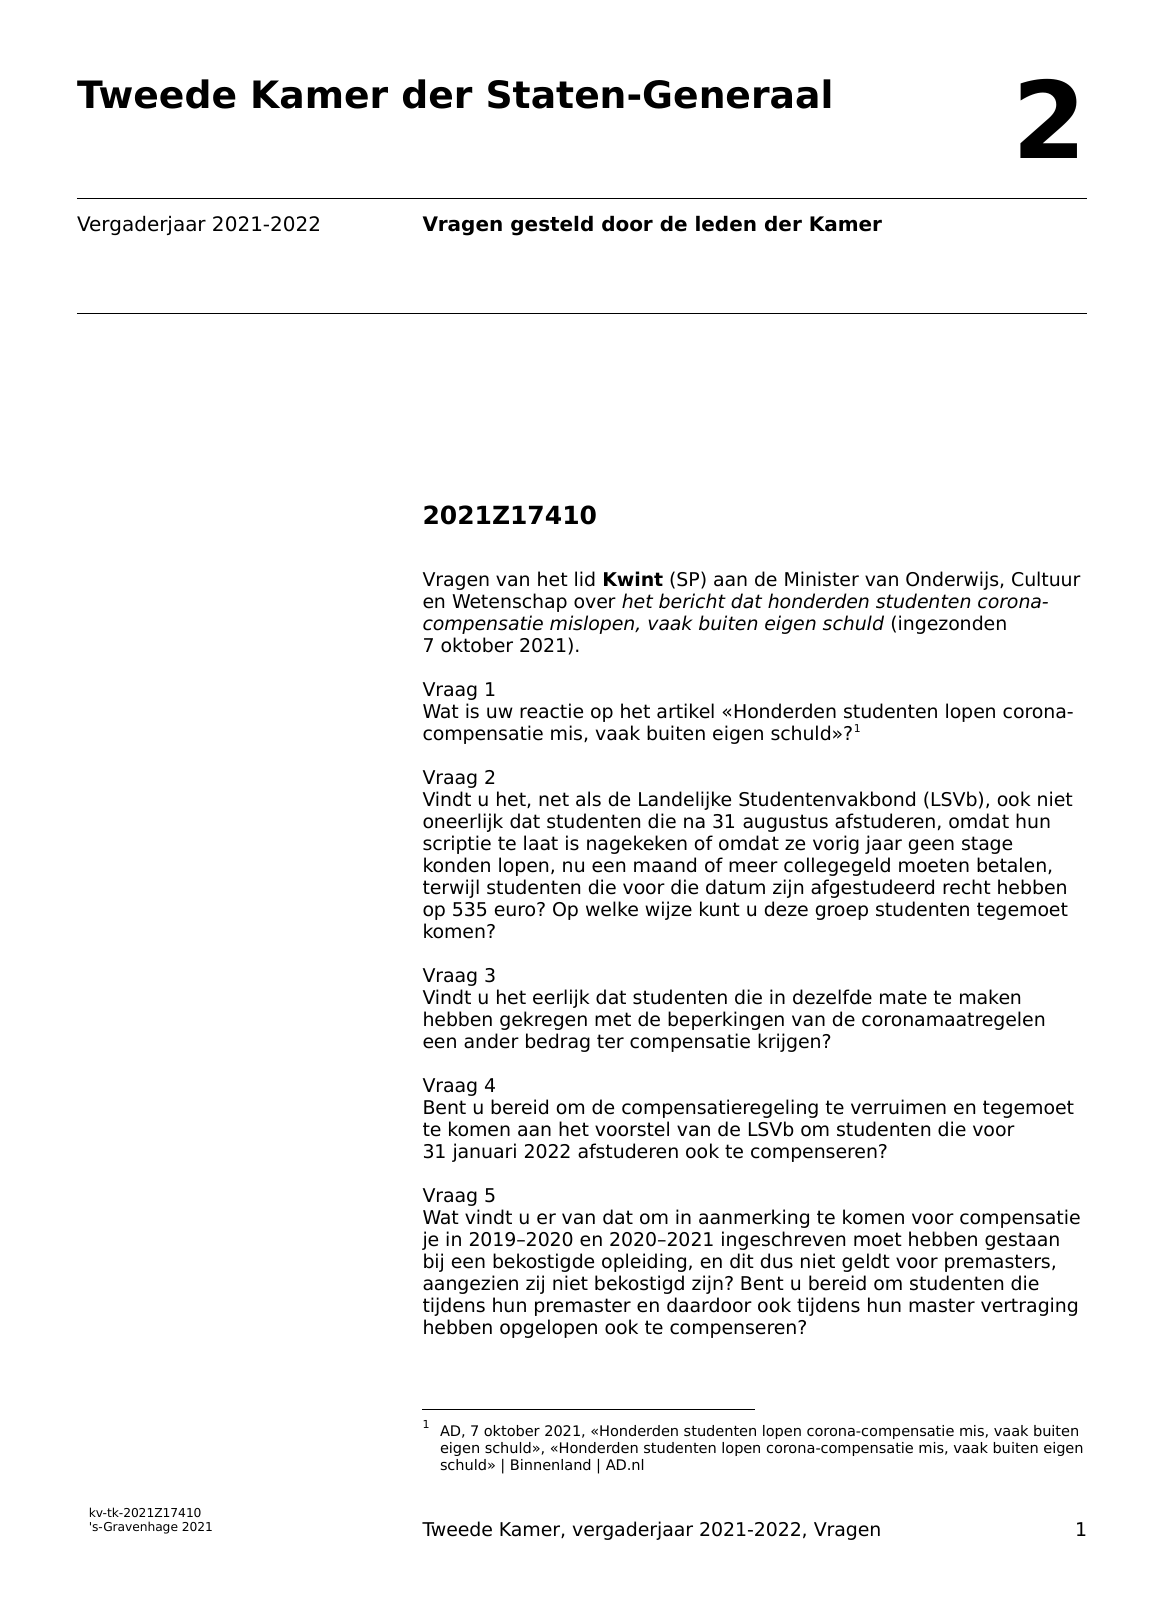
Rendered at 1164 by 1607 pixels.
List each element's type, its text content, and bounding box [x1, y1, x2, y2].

text Vragen van het lid Kwint (SP) aan de Minister van Onderwijs, Cultuur en Wetenschap over het bericht dat honderden studenten corona-compensatie mislopen, vaak buiten eigen schuld (ingezonden 7 oktober 2021). [422, 569, 1087, 657]
text Wat vindt u er van dat om in aanmerking te komen voor compensatie je in 2019–2020 en 2020–2021 ingeschreven moet hebben gestaan bij een bekostigde opleiding, en dit dus niet geldt voor premasters, aangezien zij niet bekostigd zijn? Bent u bereid om studenten die tijdens hun premaster en daardoor ook tijdens hun master vertraging hebben opgelopen ook te compenseren? [422, 1207, 1087, 1339]
text Vindt u het, net als de Landelijke Studentenvakbond (LSVb), ook niet oneerlijk dat studenten die na 31 augustus afstuderen, omdat hun scriptie te laat is nagekeken of omdat ze vorig jaar geen stage konden lopen, nu een maand of meer collegegeld moeten betalen, terwijl studenten die voor die datum zijn afgestudeerd recht hebben op 535 euro? Op welke wijze kunt u deze groep studenten tegemoet komen? [422, 789, 1087, 943]
table_cell Vragen gesteld door de leden der Kamer [422, 199, 1087, 313]
text 's-Gravenhage 2021 [88, 1520, 323, 1534]
text Vraag 5 [422, 1185, 1087, 1207]
text Vraag 3 [422, 965, 1087, 987]
table_cell Vergaderjaar 2021-2022 [77, 199, 422, 313]
text kv-tk-2021Z17410 [88, 1506, 323, 1520]
text Vraag 4 [422, 1075, 1087, 1097]
table_header Tweede Kamer der Staten-Generaal [77, 59, 886, 198]
text Vraag 2 [422, 767, 1087, 789]
text AD, 7 oktober 2021, «Honderden studenten lopen corona-compensatie mis, vaak buiten eigen schuld», «Honderden studenten lopen corona-compensatie mis, vaak buiten eigen schuld» | Binnenland | AD.nl [422, 1418, 1087, 1474]
table_header 2 [886, 59, 1087, 198]
text Wat is uw reactie op het artikel «Honderden studenten lopen corona-compensatie mis, vaak buiten eigen schuld»? [422, 701, 1087, 745]
text Vraag 1 [422, 679, 1087, 701]
text Bent u bereid om de compensatieregeling te verruimen en tegemoet te komen aan het voorstel van de LSVb om studenten die voor 31 januari 2022 afstuderen ook te compenseren? [422, 1097, 1087, 1163]
text 2021Z17410 [422, 501, 1087, 531]
text Vindt u het eerlijk dat studenten die in dezelfde mate te maken hebben gekregen met de beperkingen van de coronamaatregelen een ander bedrag ter compensatie krijgen? [422, 987, 1087, 1053]
